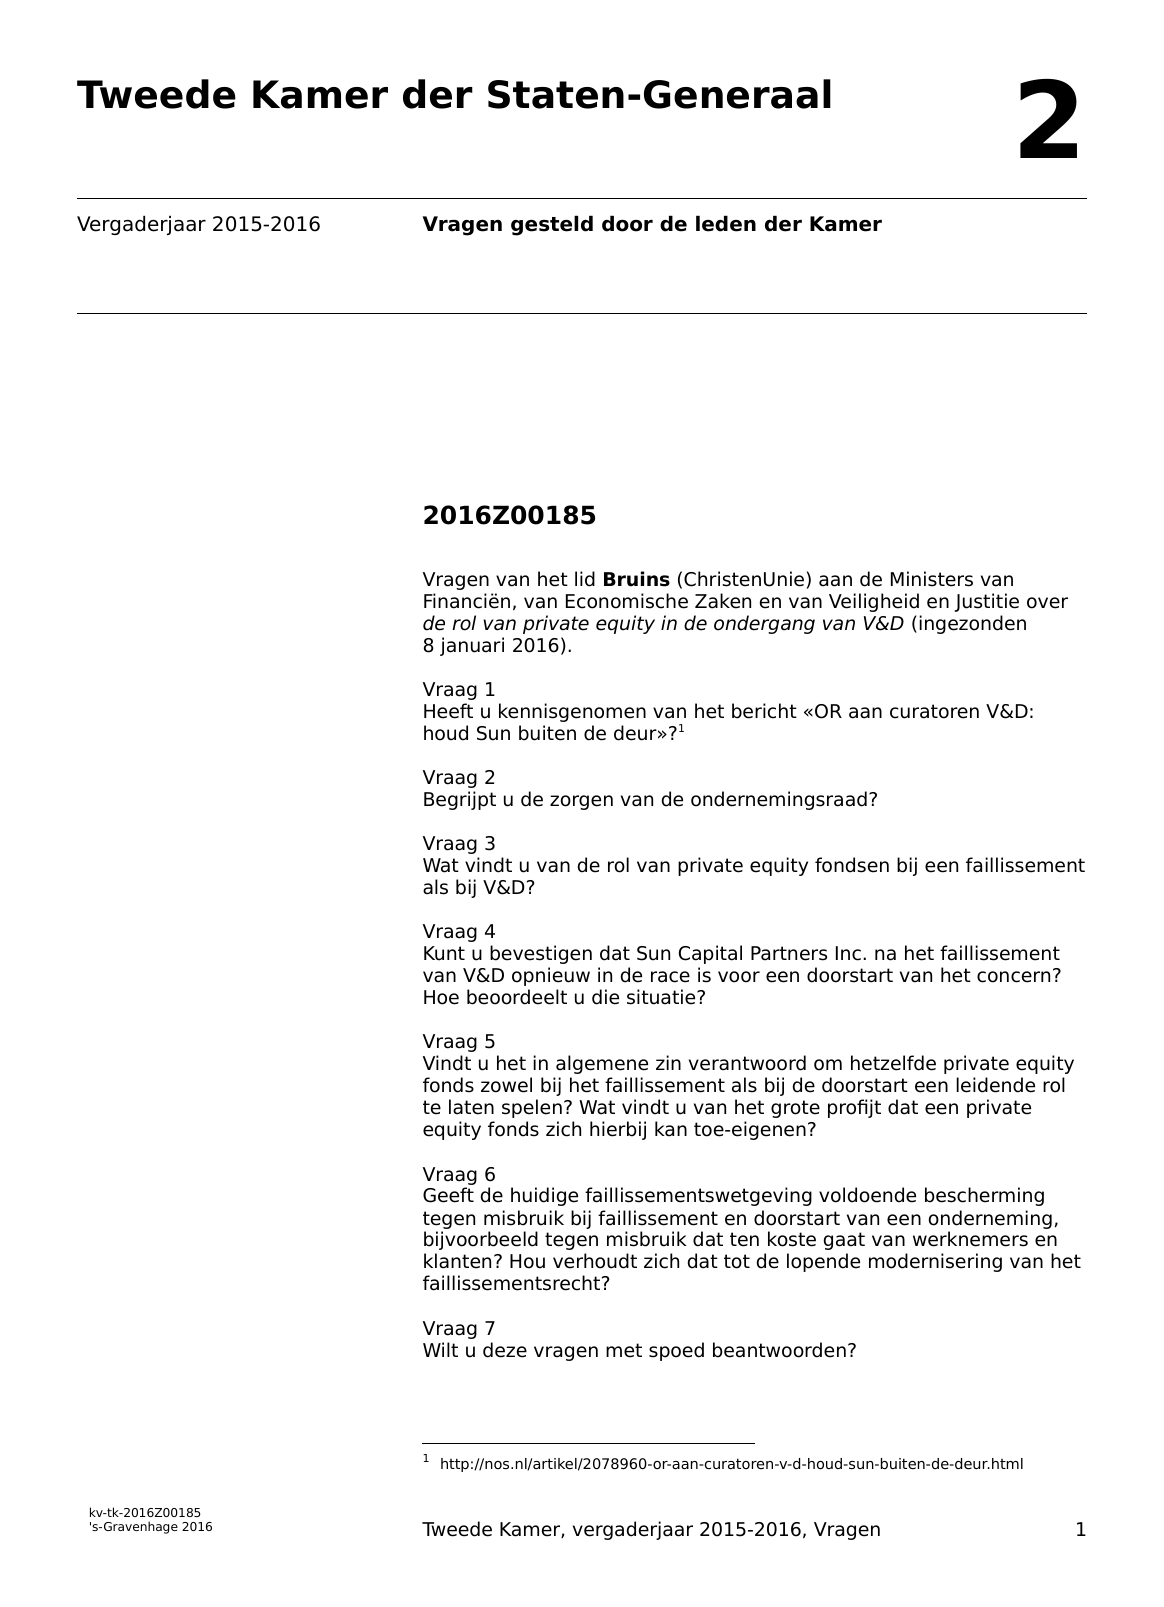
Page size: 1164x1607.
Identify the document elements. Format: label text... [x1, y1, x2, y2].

text Wat vindt u van de rol van private equity fondsen bij een faillissement als bij V&D? [422, 855, 1087, 899]
table_cell Vergaderjaar 2015-2016 [77, 199, 422, 313]
text Vraag 2 [422, 767, 1087, 789]
text Begrijpt u de zorgen van de ondernemingsraad? [422, 789, 1087, 811]
text Vraag 7 [422, 1317, 1087, 1339]
text http://nos.nl/artikel/2078960-or-aan-curatoren-v-d-houd-sun-buiten-de-deur.html [422, 1452, 1087, 1474]
table_cell Vragen gesteld door de leden der Kamer [422, 199, 1087, 313]
text Vraag 6 [422, 1163, 1087, 1185]
table_header Tweede Kamer der Staten-Generaal [77, 59, 886, 198]
text Wilt u deze vragen met spoed beantwoorden? [422, 1339, 1087, 1361]
text Vindt u het in algemene zin verantwoord om hetzelfde private equity fonds zowel bij het faillissement als bij de doorstart een leidende rol te laten spelen? Wat vindt u van het grote profijt dat een private equity fonds zich hierbij kan toe-eigenen? [422, 1053, 1087, 1141]
text kv-tk-2016Z00185 [88, 1506, 323, 1520]
table_header 2 [886, 59, 1087, 198]
text Heeft u kennisgenomen van het bericht «OR aan curatoren V&D: houd Sun buiten de deur»? [422, 701, 1087, 745]
text 's-Gravenhage 2016 [88, 1520, 323, 1534]
text Vraag 3 [422, 833, 1087, 855]
text Kunt u bevestigen dat Sun Capital Partners Inc. na het faillissement van V&D opnieuw in de race is voor een doorstart van het concern? Hoe beoordeelt u die situatie? [422, 943, 1087, 1009]
text Geeft de huidige faillissementswetgeving voldoende bescherming tegen misbruik bij faillissement en doorstart van een onderneming, bijvoorbeeld tegen misbruik dat ten koste gaat van werknemers en klanten? Hou verhoudt zich dat tot de lopende modernisering van het faillissementsrecht? [422, 1185, 1087, 1295]
text 2016Z00185 [422, 501, 1087, 531]
text Vragen van het lid Bruins (ChristenUnie) aan de Ministers van Financiën, van Economische Zaken en van Veiligheid en Justitie over de rol van private equity in de ondergang van V&D (ingezonden 8 januari 2016). [422, 569, 1087, 657]
text Vraag 4 [422, 921, 1087, 943]
text Vraag 1 [422, 679, 1087, 701]
text Vraag 5 [422, 1031, 1087, 1053]
